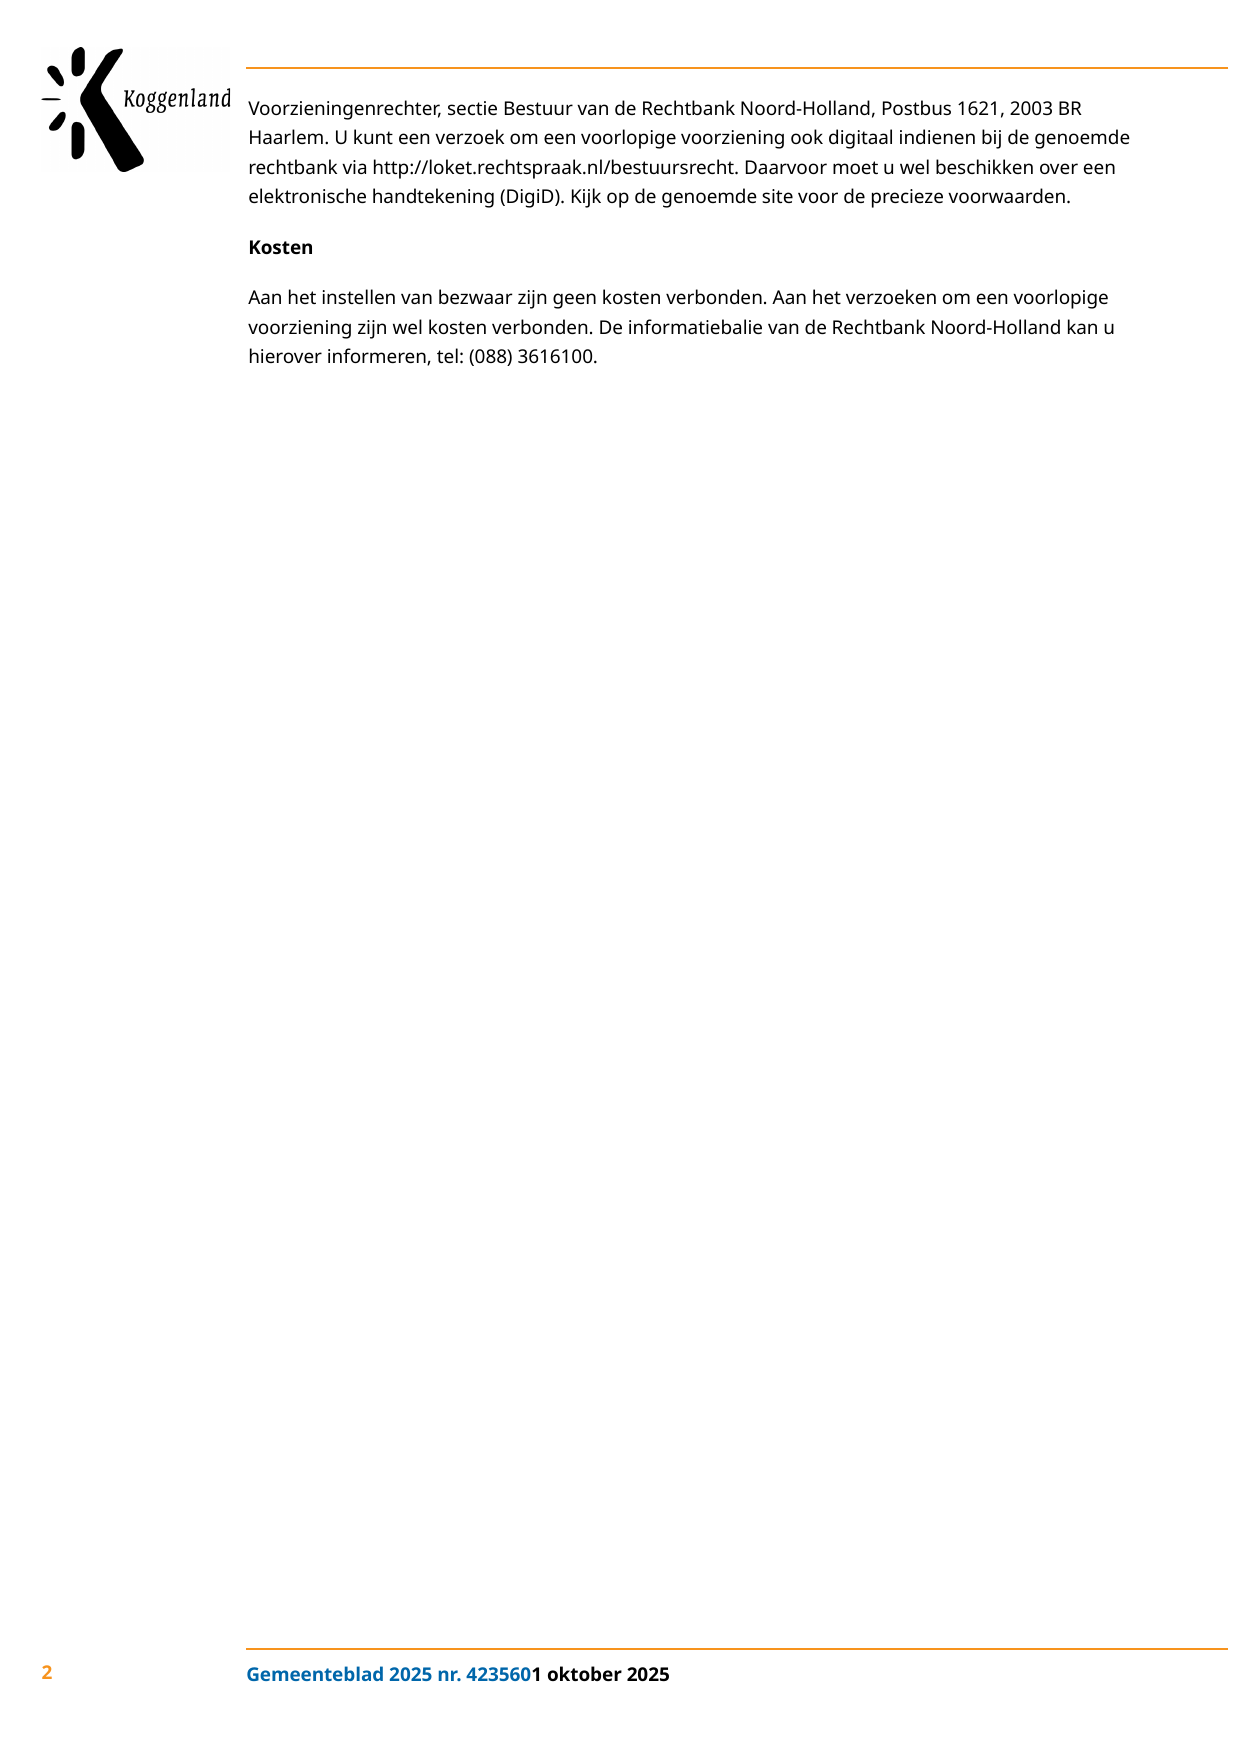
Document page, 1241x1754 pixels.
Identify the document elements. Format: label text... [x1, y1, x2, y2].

text Kosten [248, 234, 1152, 260]
text Aan het instellen van bezwaar zijn geen kosten verbonden. Aan het verzoeken om een voorlopige voorziening zijn wel kosten verbonden. De informatiebalie van de Rechtbank Noord-Holland kan u hierover informeren, tel: (088) 3616100. [248, 284, 1152, 369]
text Voorzieningenrechter, sectie Bestuur van de Rechtbank Noord-Holland, Postbus 1621, 2003 BR Haarlem. U kunt een verzoek om een voorlopige voorziening ook digitaal indienen bij de genoemde rechtbank via http://loket.rechtspraak.nl/bestuursrecht. Daarvoor moet u wel beschikken over een elektronische handtekening (DigiD). Kijk op de genoemde site voor de precieze voorwaarden. [248, 95, 1152, 209]
picture [41, 47, 231, 172]
